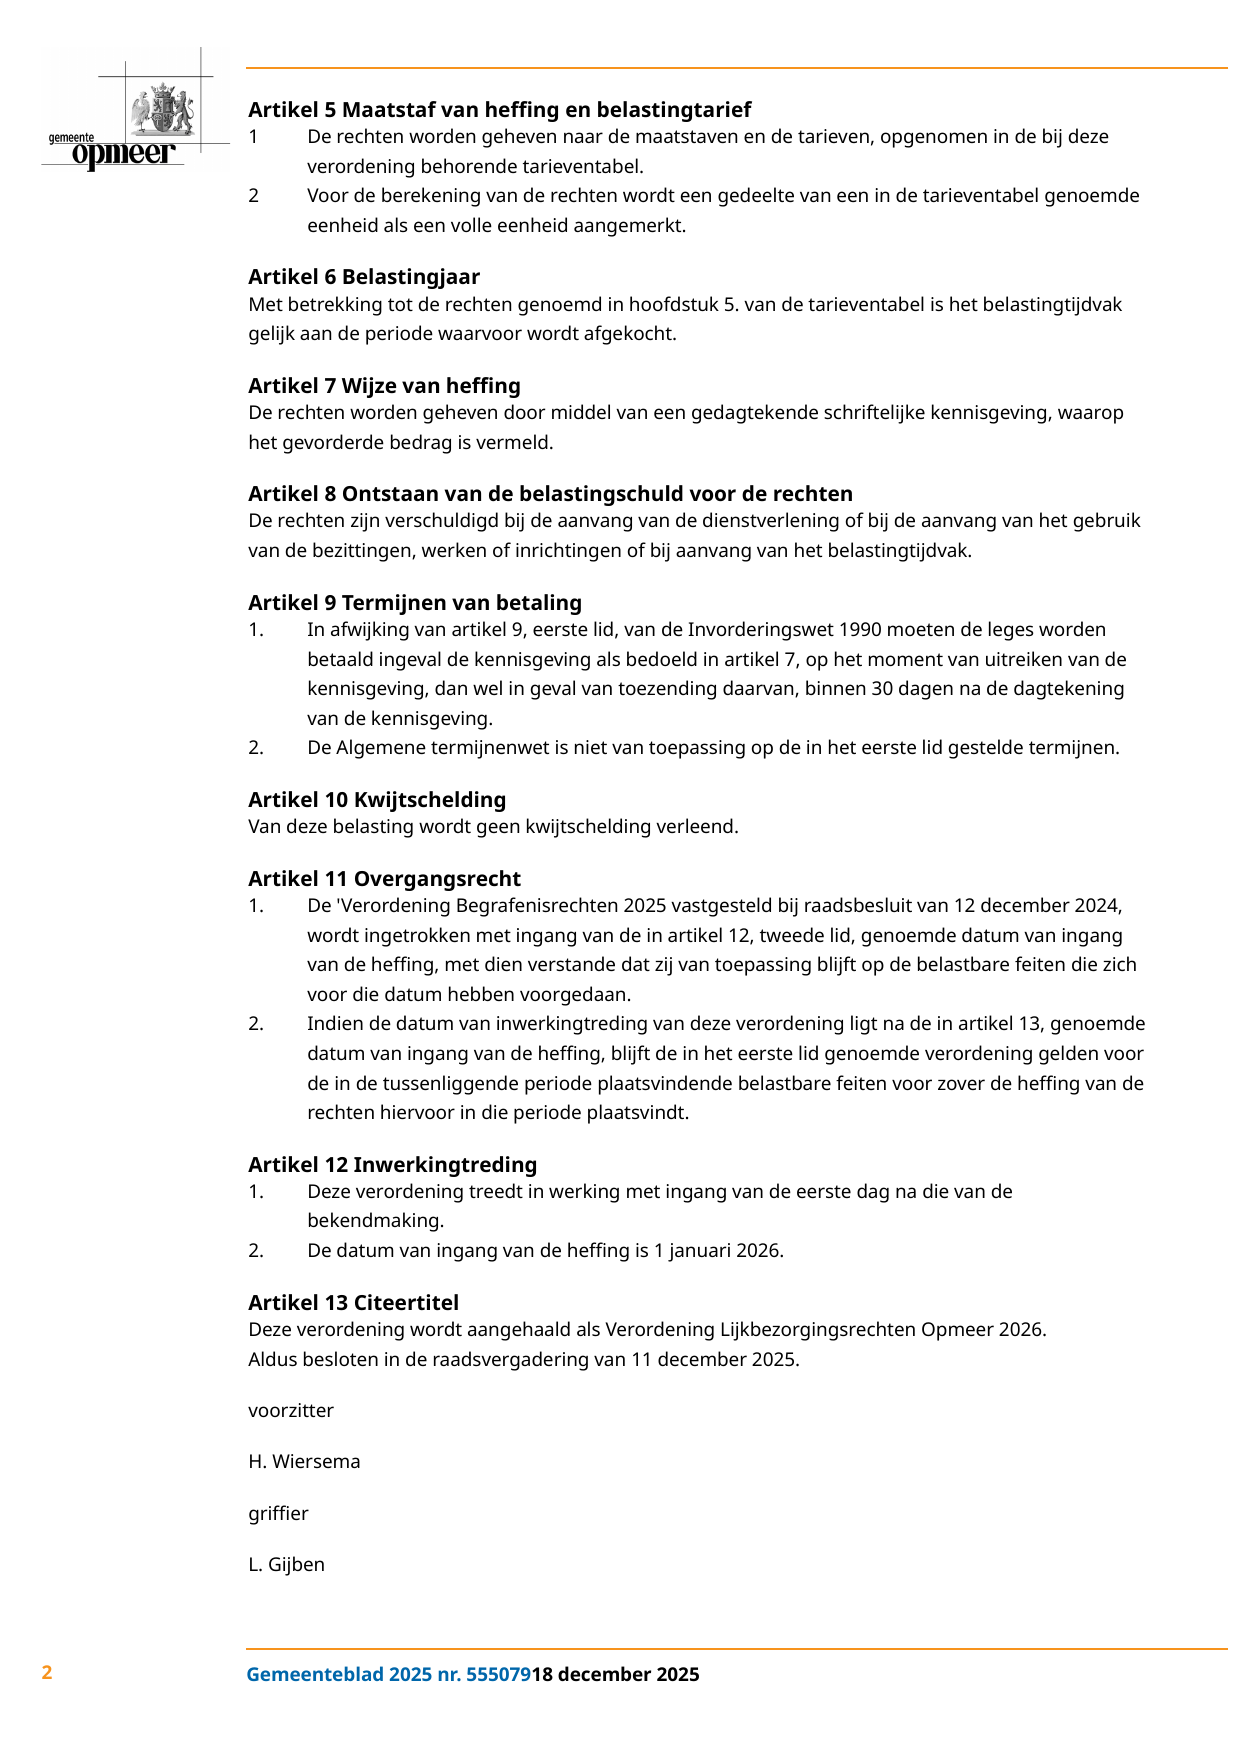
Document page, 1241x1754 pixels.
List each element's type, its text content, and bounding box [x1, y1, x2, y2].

text De rechten worden geheven door middel van een gedagtekende schriftelijke kennisgeving, waarop het gevorderde bedrag is vermeld. [248, 399, 1152, 454]
text voorzitter [248, 1397, 1152, 1423]
text Artikel 10 Kwijtschelding [248, 785, 1152, 813]
list In afwijking van artikel 9, eerste lid, van de Invorderingswet 1990 moeten de leges worden betaald ingeval de kennisgeving als bedoeld in artikel 7, op het moment van uitreiken van de kennisgeving, dan wel in geval van toezending daarvan, binnen 30 dagen na de dagtekening van de kennisgeving. [248, 616, 1152, 731]
list De rechten worden geheven naar de maatstaven en de tarieven, opgenomen in de bij deze verordening behorende tarieventabel. [248, 123, 1152, 178]
text Artikel 5 Maatstaf van heffing en belastingtarief [248, 95, 1152, 123]
text Artikel 6 Belastingjaar [248, 262, 1152, 291]
text Van deze belasting wordt geen kwijtschelding verleend. [248, 813, 1152, 839]
text L. Gijben [248, 1552, 1152, 1577]
text De rechten zijn verschuldigd bij de aanvang van de dienstverlening of bij de aanvang van het gebruik van de bezittingen, werken of inrichtingen of bij aanvang van het belastingtijdvak. [248, 508, 1152, 563]
text Artikel 12 Inwerkingtreding [248, 1150, 1152, 1178]
text griffier [248, 1500, 1152, 1526]
text Deze verordening wordt aangehaald als Verordening Lijkbezorgingsrechten Opmeer 2026. [248, 1316, 1152, 1342]
text Aldus besloten in de raadsvergadering van 11 december 2025. [248, 1346, 1152, 1371]
list Indien de datum van inwerkingtreding van deze verordening ligt na de in artikel 13, genoemde datum van ingang van de heffing, blijft de in het eerste lid genoemde verordening gelden voor de in de tussenliggende periode plaatsvindende belastbare feiten voor zover de heffing van de rechten hiervoor in die periode plaatsvindt. [248, 1011, 1152, 1125]
text Artikel 9 Termijnen van betaling [248, 588, 1152, 616]
list De 'Verordening Begrafenisrechten 2025 vastgesteld bij raadsbesluit van 12 december 2024, wordt ingetrokken met ingang van de in artikel 12, tweede lid, genoemde datum van ingang van de heffing, met dien verstande dat zij van toepassing blijft op de belastbare feiten die zich voor die datum hebben voorgedaan. [248, 892, 1152, 1007]
list De datum van ingang van de heffing is 1 januari 2026. [248, 1237, 1152, 1263]
text Met betrekking tot de rechten genoemd in hoofdstuk 5. van de tarieventabel is het belastingtijdvak gelijk aan de periode waarvoor wordt afgekocht. [248, 291, 1152, 346]
text Artikel 11 Overgangsrecht [248, 864, 1152, 892]
picture [41, 47, 231, 172]
list De Algemene termijnenwet is niet van toepassing op de in het eerste lid gestelde termijnen. [248, 734, 1152, 760]
text H. Wiersema [248, 1449, 1152, 1474]
list Deze verordening treedt in werking met ingang van de eerste dag na die van de bekendmaking. [248, 1178, 1152, 1233]
text Artikel 13 Citeertitel [248, 1288, 1152, 1316]
list Voor de berekening van de rechten wordt een gedeelte van een in de tarieventabel genoemde eenheid als een volle eenheid aangemerkt. [248, 182, 1152, 238]
text Artikel 7 Wijze van heffing [248, 371, 1152, 399]
text Artikel 8 Ontstaan van de belastingschuld voor de rechten [248, 479, 1152, 508]
